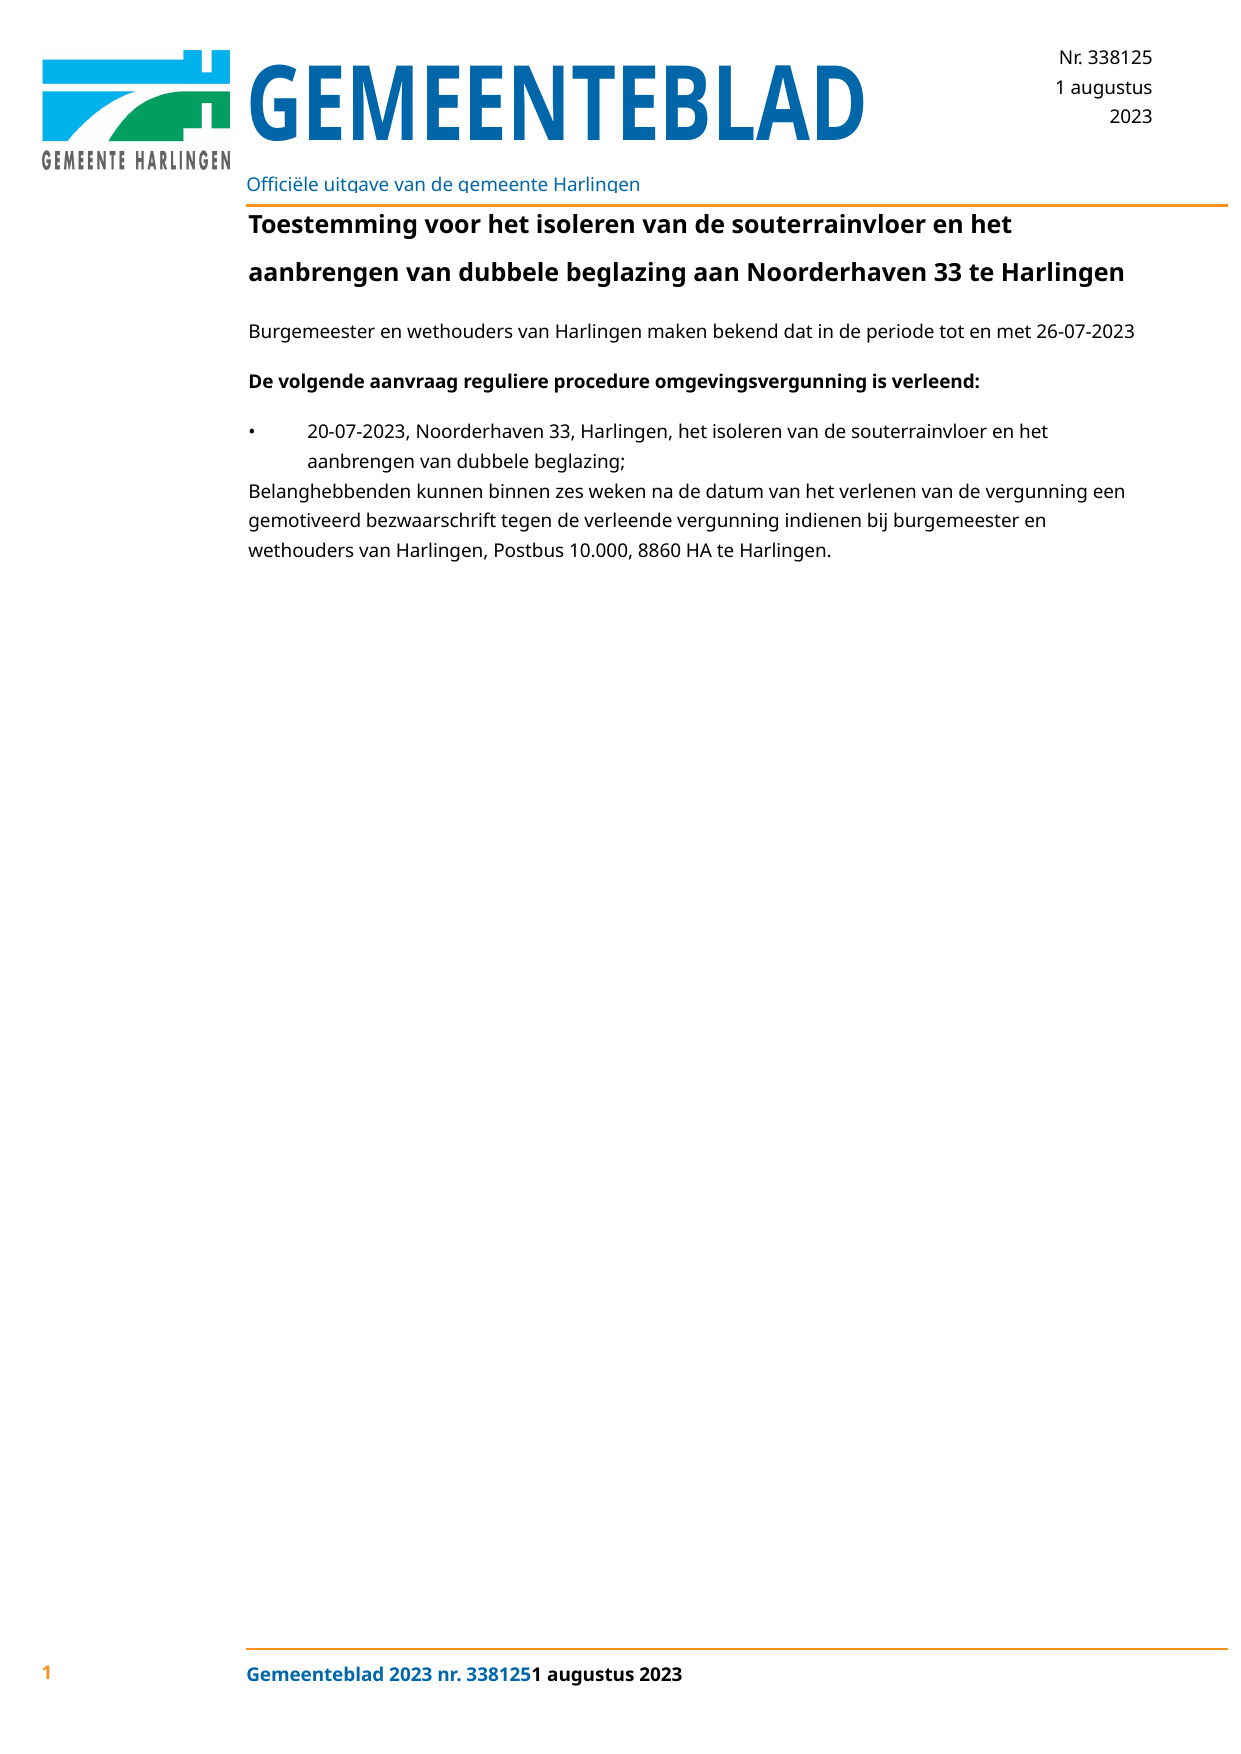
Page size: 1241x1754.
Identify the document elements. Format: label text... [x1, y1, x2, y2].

text Burgemeester en wethouders van Harlingen maken bekend dat in de periode tot en met 26-07-2023 [248, 318, 1152, 344]
text De volgende aanvraag reguliere procedure omgevingsvergunning is verleend: [248, 368, 1152, 394]
picture [41, 47, 231, 172]
list 20-07-2023, Noorderhaven 33, Harlingen, het isoleren van de souterrainvloer en het aanbrengen van dubbele beglazing; [248, 419, 1152, 474]
text Belanghebbenden kunnen binnen zes weken na de datum van het verlenen van de vergunning een gemotiveerd bezwaarschrift tegen de verleende vergunning indienen bij burgemeester en wethouders van Harlingen, Postbus 10.000, 8860 HA te Harlingen. [248, 478, 1152, 563]
text Toestemming voor het isoleren van de souterrainvloer en het aanbrengen van dubbele beglazing aan Noorderhaven 33 te Harlingen [248, 207, 1152, 288]
